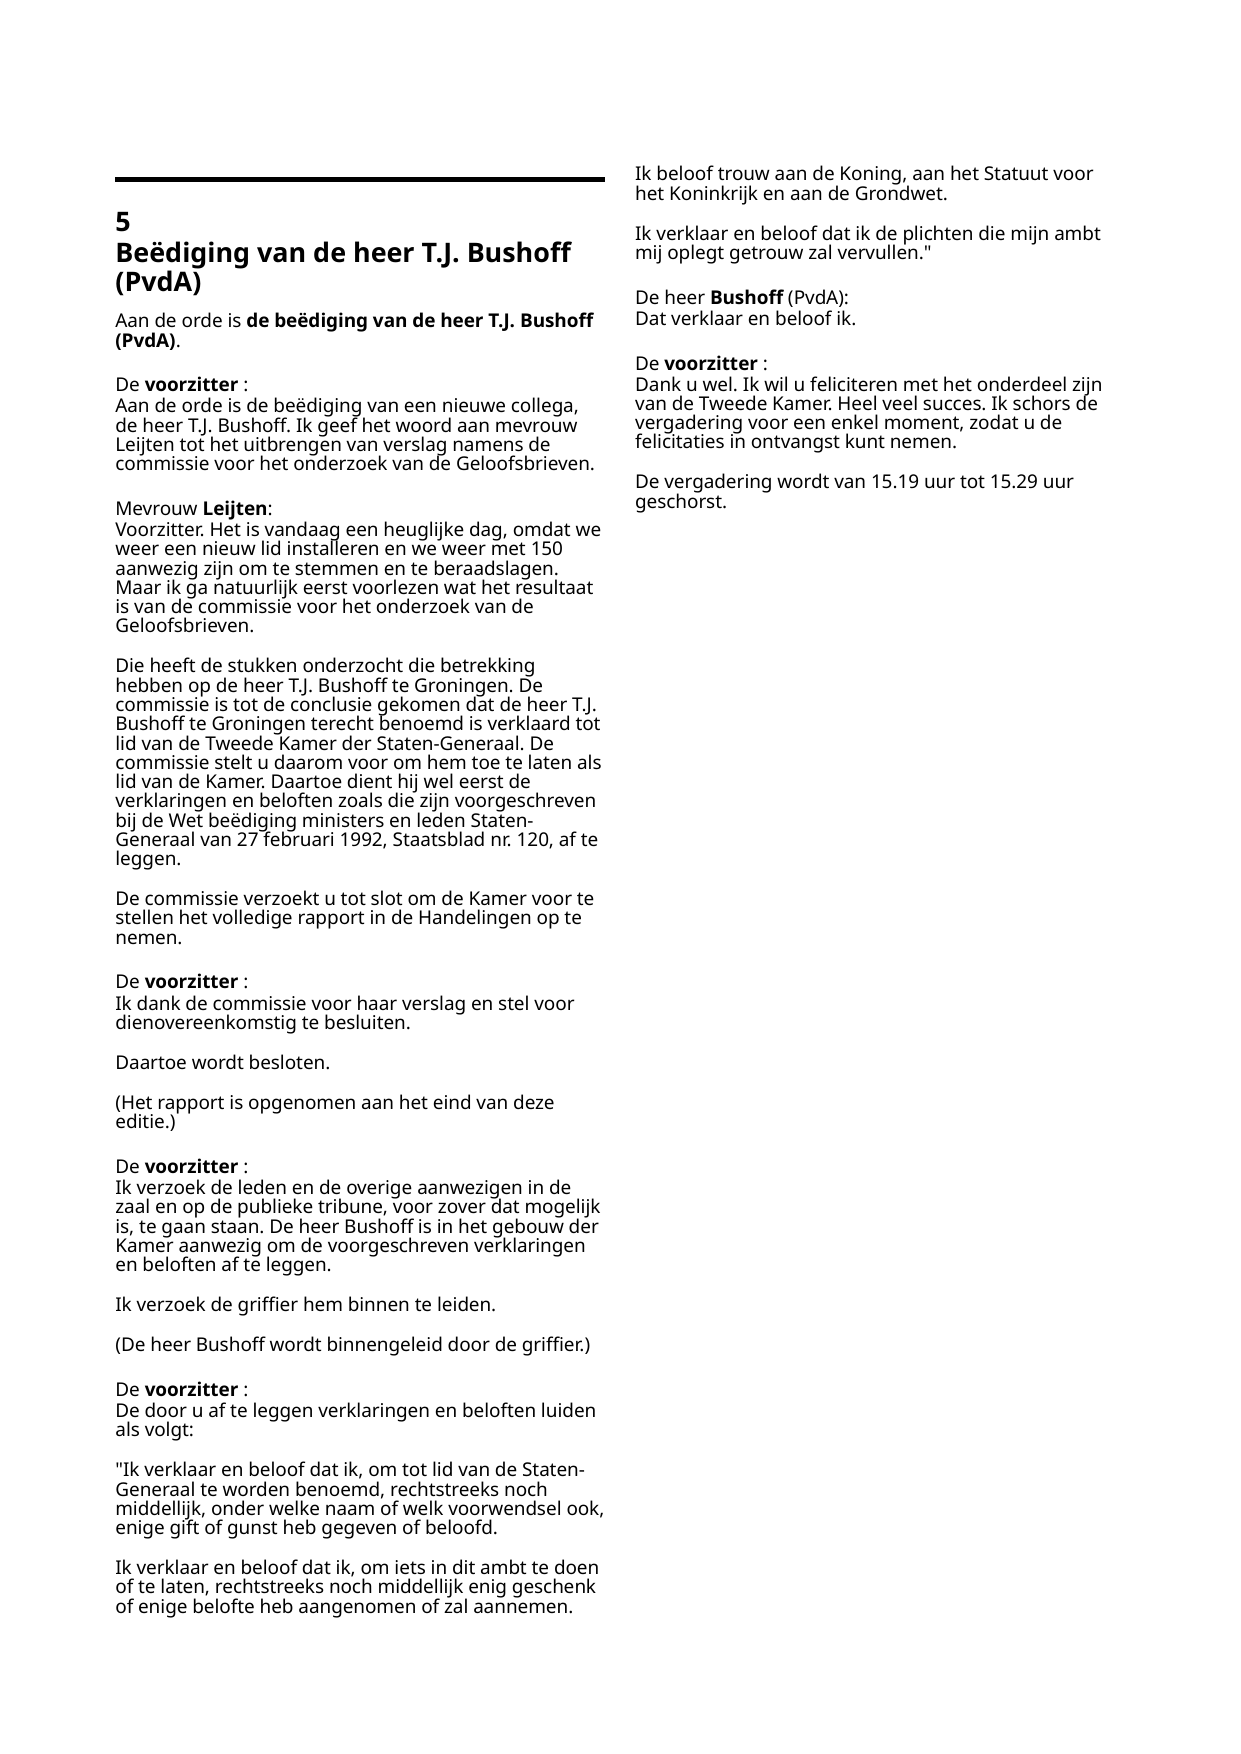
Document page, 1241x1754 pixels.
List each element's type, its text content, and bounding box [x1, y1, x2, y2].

text Voorzitter. Het is vandaag een heuglijke dag, omdat we weer een nieuw lid installeren en we weer met 150 aanwezig zijn om te stemmen en te beraadslagen. Maar ik ga natuurlijk eerst voorlezen wat het resultaat is van de commissie voor het onderzoek van de Geloofsbrieven. [115, 521, 605, 637]
text Ik verzoek de leden en de overige aanwezigen in de zaal en op de publieke tribune, voor zover dat mogelijk is, te gaan staan. De heer Bushoff is in het gebouw der Kamer aanwezig om de voorgeschreven verklaringen en beloften af te leggen. [115, 1179, 605, 1275]
text De vergadering wordt van 15.19 uur tot 15.29 uur geschorst. [635, 473, 1125, 512]
text (De heer Bushoff wordt binnengeleid door de griffier.) [115, 1336, 605, 1356]
text De voorzitter : [115, 1153, 605, 1179]
text Ik verzoek de griffier hem binnen te leiden. [115, 1296, 605, 1315]
text "Ik verklaar en beloof dat ik, om tot lid van de Staten-Generaal te worden benoemd, rechtstreeks noch middellijk, onder welke naam of welk voorwendsel ook, enige gift of gunst heb gegeven of beloofd. [115, 1461, 605, 1538]
text 5 [115, 203, 605, 239]
text Ik dank de commissie voor haar verslag en stel voor dienovereenkomstig te besluiten. [115, 994, 605, 1033]
text Beëdiging van de heer T.J. Bushoff (PvdA) [115, 239, 605, 312]
text Ik beloof trouw aan de Koning, aan het Statuut voor het Koninkrijk en aan de Grondwet. [635, 165, 1125, 204]
text De voorzitter : [115, 969, 605, 994]
text Aan de orde is de beëdiging van de heer T.J. Bushoff (PvdA). [115, 312, 605, 351]
text De voorzitter : [115, 1376, 605, 1402]
text Daartoe wordt besloten. [115, 1054, 605, 1073]
text Dank u wel. Ik wil u feliciteren met het onderdeel zijn van de Tweede Kamer. Heel veel succes. Ik schors de vergadering voor een enkel moment, zodat u de felicitaties in ontvangst kunt nemen. [635, 376, 1125, 453]
text Ik verklaar en beloof dat ik de plichten die mijn ambt mij oplegt getrouw zal vervullen." [635, 224, 1125, 263]
text Die heeft de stukken onderzocht die betrekking hebben op de heer T.J. Bushoff te Groningen. De commissie is tot de conclusie gekomen dat de heer T.J. Bushoff te Groningen terecht benoemd is verklaard tot lid van de Tweede Kamer der Staten-Generaal. De commissie stelt u daarom voor om hem toe te laten als lid van de Kamer. Daartoe dient hij wel eerst de verklaringen en beloften zoals die zijn voorgeschreven bij de Wet beëdiging ministers en leden Staten-Generaal van 27 februari 1992, Staatsblad nr. 120, af te leggen. [115, 657, 605, 869]
text Ik verklaar en beloof dat ik, om iets in dit ambt te doen of te laten, rechtstreeks noch middellijk enig geschenk of enige belofte heb aangenomen of zal aannemen. [115, 1559, 605, 1617]
text De heer Bushoff (PvdA): [635, 284, 1125, 310]
text Mevrouw Leijten: [115, 495, 605, 521]
text De door u af te leggen verklaringen en beloften luiden als volgt: [115, 1402, 605, 1441]
text Dat verklaar en beloof ik. [635, 310, 1125, 329]
text (Het rapport is opgenomen aan het eind van deze editie.) [115, 1094, 605, 1132]
text De voorzitter : [635, 350, 1125, 376]
text De commissie verzoekt u tot slot om de Kamer voor te stellen het volledige rapport in de Handelingen op te nemen. [115, 890, 605, 948]
text De voorzitter : [115, 372, 605, 397]
text Aan de orde is de beëdiging van een nieuwe collega, de heer T.J. Bushoff. Ik geef het woord aan mevrouw Leijten tot het uitbrengen van verslag namens de commissie voor het onderzoek van de Geloofsbrieven. [115, 397, 605, 474]
